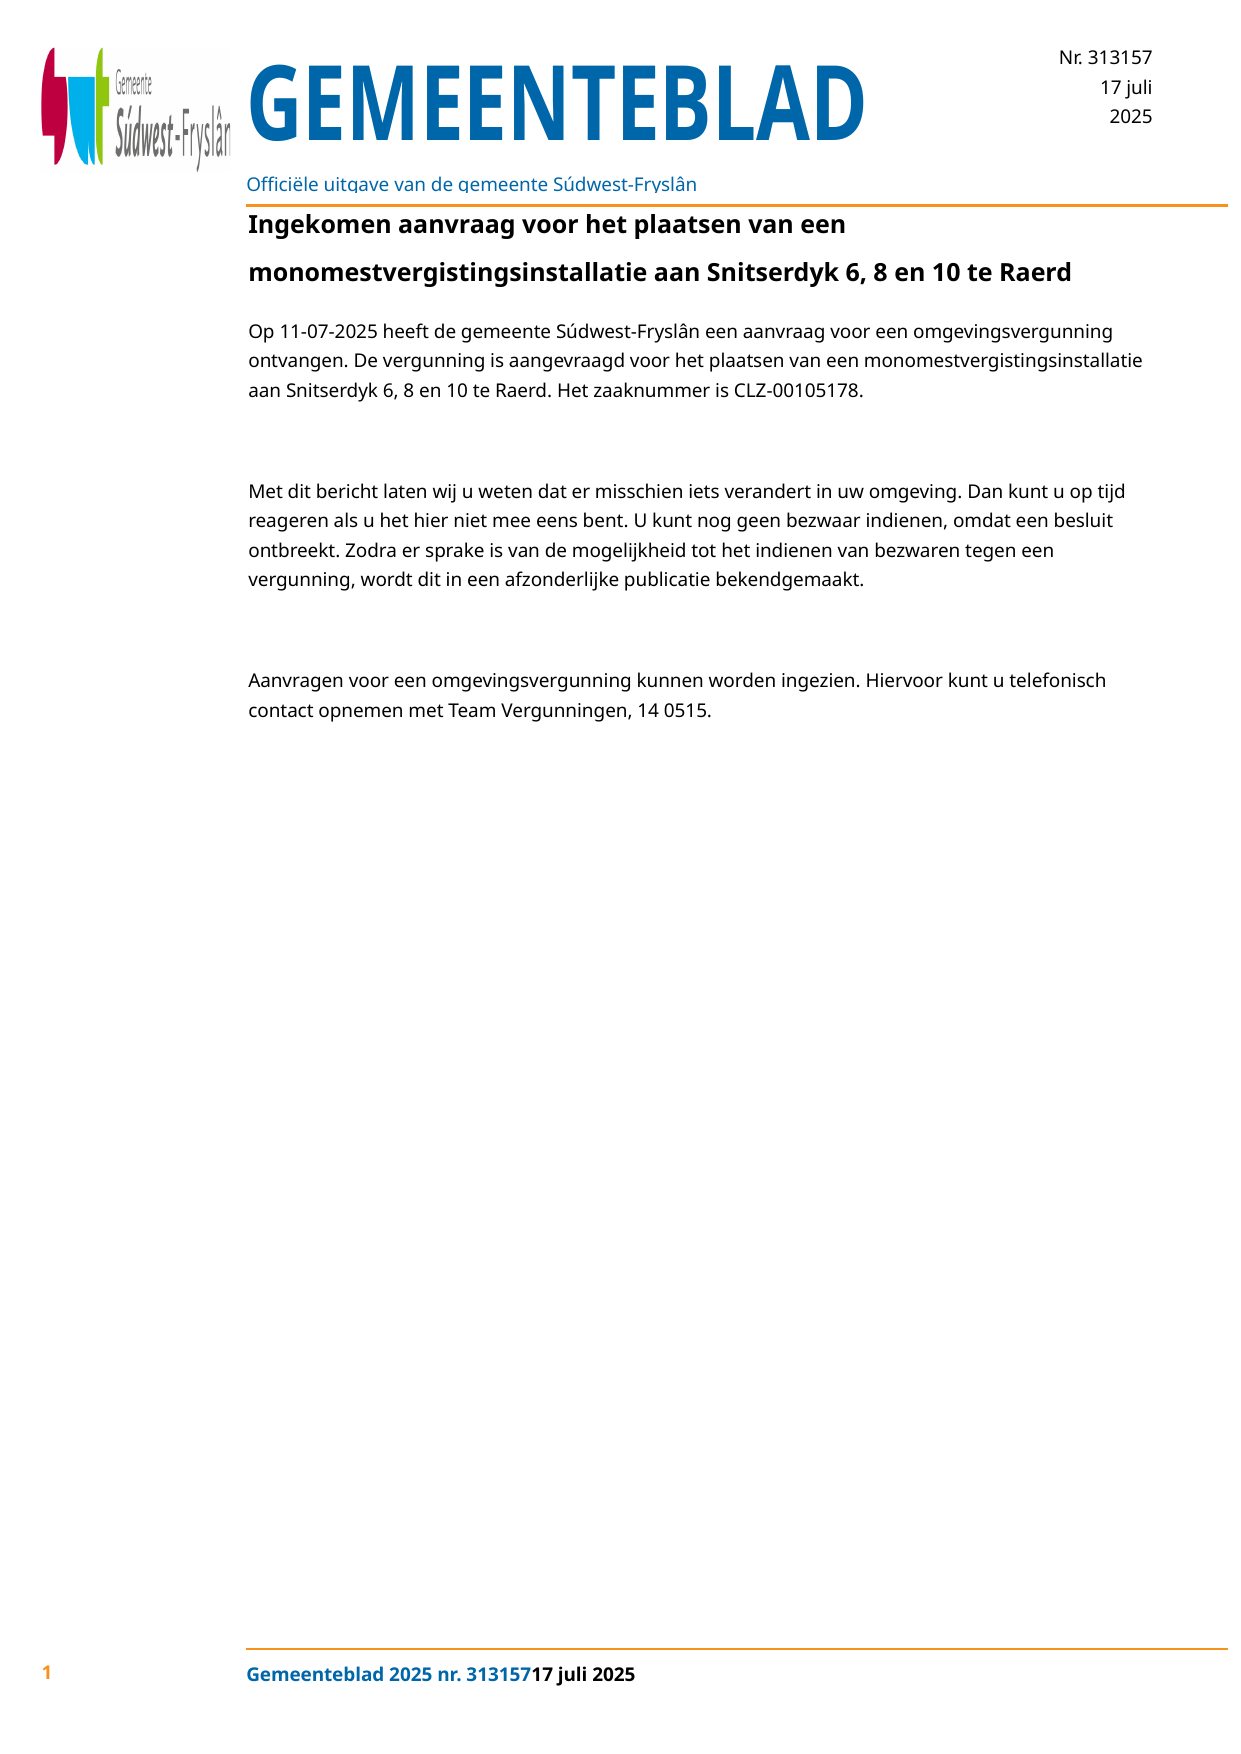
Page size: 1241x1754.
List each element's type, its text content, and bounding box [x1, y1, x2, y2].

text Op 11-07-2025 heeft de gemeente Súdwest-Fryslân een aanvraag voor een omgevingsvergunning ontvangen. De vergunning is aangevraagd voor het plaatsen van een monomestvergistingsinstallatie aan Snitserdyk 6, 8 en 10 te Raerd. Het zaaknummer is CLZ-00105178. [248, 318, 1152, 403]
text Ingekomen aanvraag voor het plaatsen van een monomestvergistingsinstallatie aan Snitserdyk 6, 8 en 10 te Raerd [248, 207, 1152, 288]
text Met dit bericht laten wij u weten dat er misschien iets verandert in uw omgeving. Dan kunt u op tijd reageren als u het hier niet mee eens bent. U kunt nog geen bezwaar indienen, omdat een besluit ontbreekt. Zodra er sprake is van de mogelijkheid tot het indienen van bezwaren tegen een vergunning, wordt dit in een afzonderlijke publicatie bekendgemaakt. [248, 478, 1152, 592]
text Aanvragen voor een omgevingsvergunning kunnen worden ingezien. Hiervoor kunt u telefonisch contact opnemen met Team Vergunningen, 14 0515. [248, 667, 1152, 723]
picture [41, 47, 231, 172]
